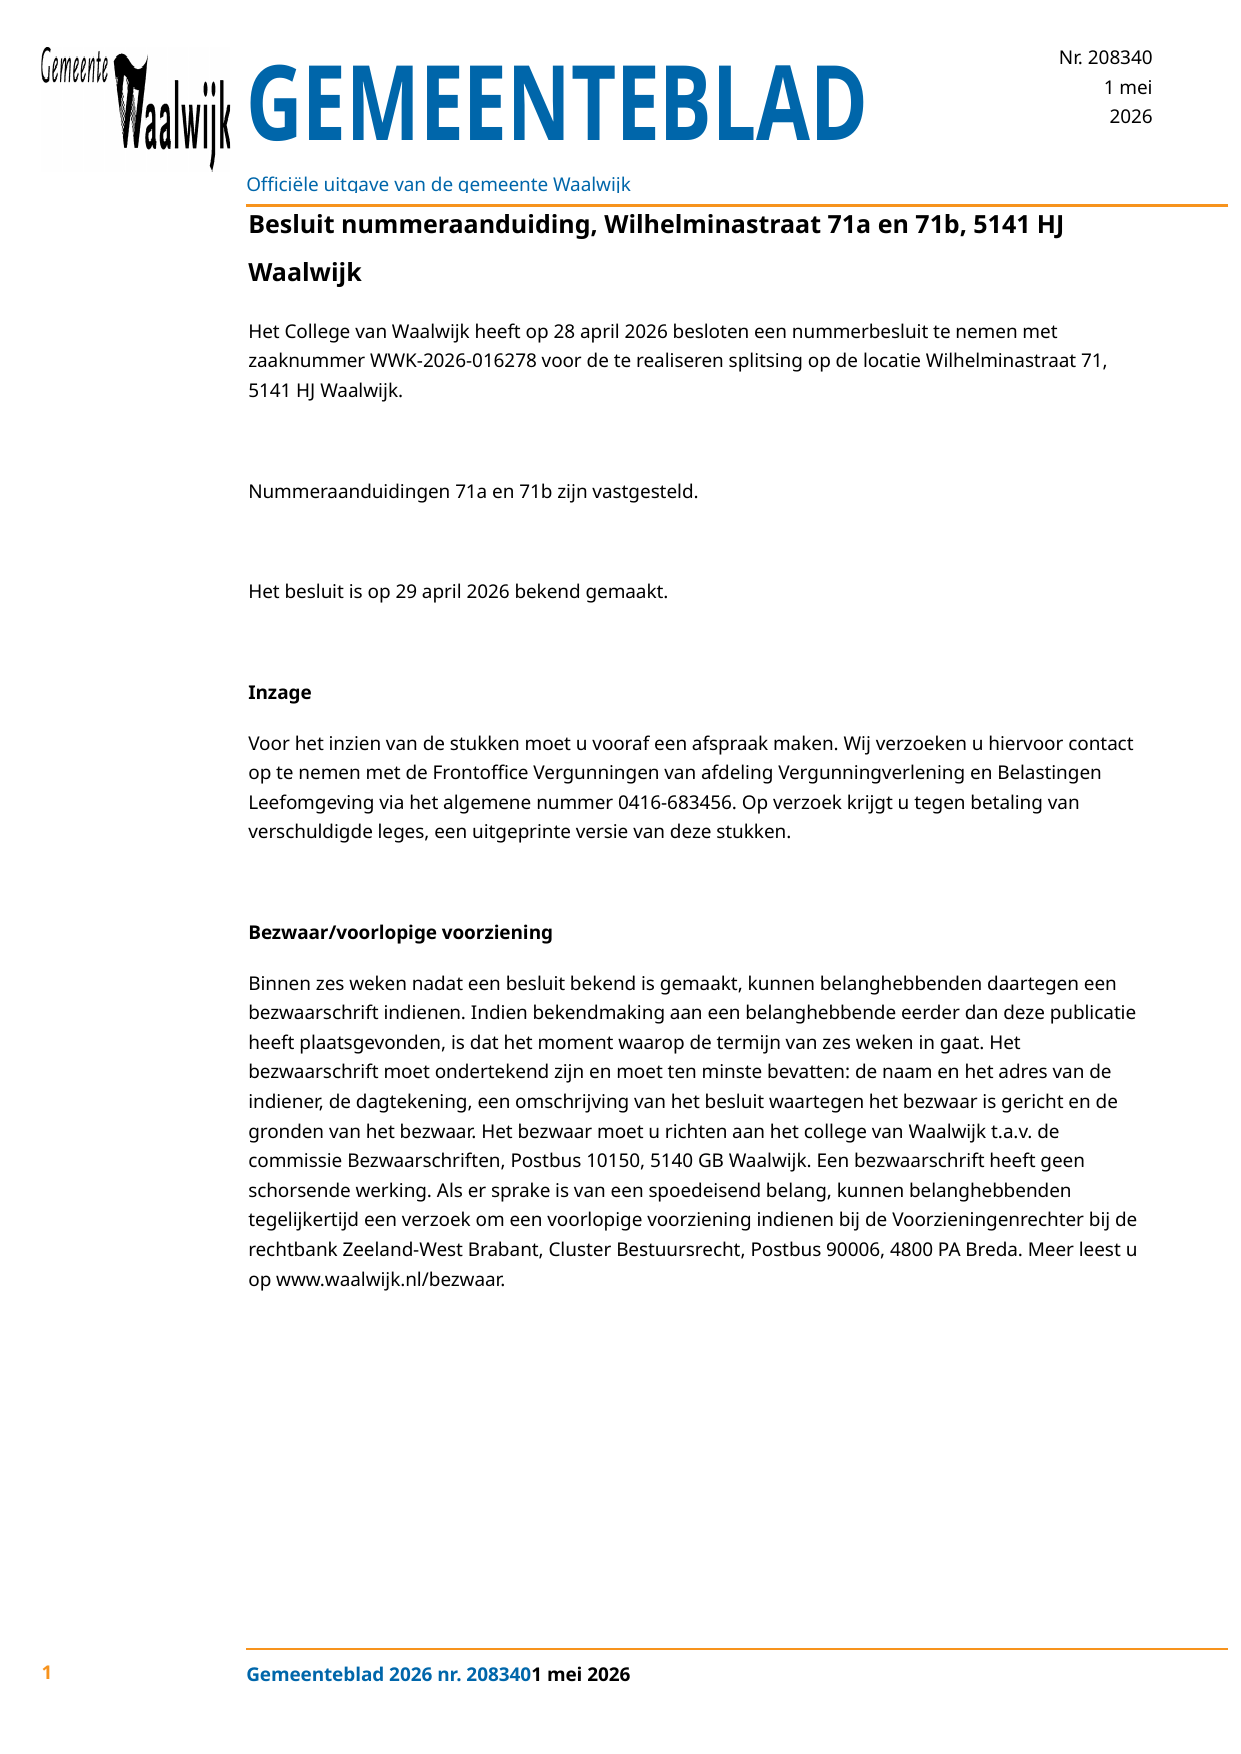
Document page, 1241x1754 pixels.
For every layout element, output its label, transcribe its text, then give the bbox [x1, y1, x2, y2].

text Binnen zes weken nadat een besluit bekend is gemaakt, kunnen belanghebbenden daartegen een bezwaarschrift indienen. Indien bekendmaking aan een belanghebbende eerder dan deze publicatie heeft plaatsgevonden, is dat het moment waarop de termijn van zes weken in gaat. Het bezwaarschrift moet ondertekend zijn en moet ten minste bevatten: de naam en het adres van de indiener, de dagtekening, een omschrijving van het besluit waartegen het bezwaar is gericht en de gronden van het bezwaar. Het bezwaar moet u richten aan het college van Waalwijk t.a.v. de commissie Bezwaarschriften, Postbus 10150, 5140 GB Waalwijk. Een bezwaarschrift heeft geen schorsende werking. Als er sprake is van een spoedeisend belang, kunnen belanghebbenden tegelijkertijd een verzoek om een voorlopige voorziening indienen bij de Voorzieningenrechter bij de rechtbank Zeeland-West Brabant, Cluster Bestuursrecht, Postbus 90006, 4800 PA Breda. Meer leest u op www.waalwijk.nl/bezwaar. [248, 970, 1152, 1292]
text Het College van Waalwijk heeft op 28 april 2026 besloten een nummerbesluit te nemen met zaaknummer WWK-2026-016278 voor de te realiseren splitsing op de locatie Wilhelminastraat 71, 5141 HJ Waalwijk. [248, 318, 1152, 403]
text Nummeraanduidingen 71a en 71b zijn vastgesteld. [248, 478, 1152, 504]
text Het besluit is op 29 april 2026 bekend gemaakt. [248, 579, 1152, 604]
text Bezwaar/voorlopige voorziening [248, 919, 1152, 945]
text Voor het inzien van de stukken moet u vooraf een afspraak maken. Wij verzoeken u hiervoor contact op te nemen met de Frontoffice Vergunningen van afdeling Vergunningverlening en Belastingen Leefomgeving via het algemene nummer 0416-683456. Op verzoek krijgt u tegen betaling van verschuldigde leges, een uitgeprinte versie van deze stukken. [248, 730, 1152, 844]
text Inzage [248, 679, 1152, 705]
text Besluit nummeraanduiding, Wilhelminastraat 71a en 71b, 5141 HJ Waalwijk [248, 207, 1152, 288]
picture [41, 47, 231, 172]
